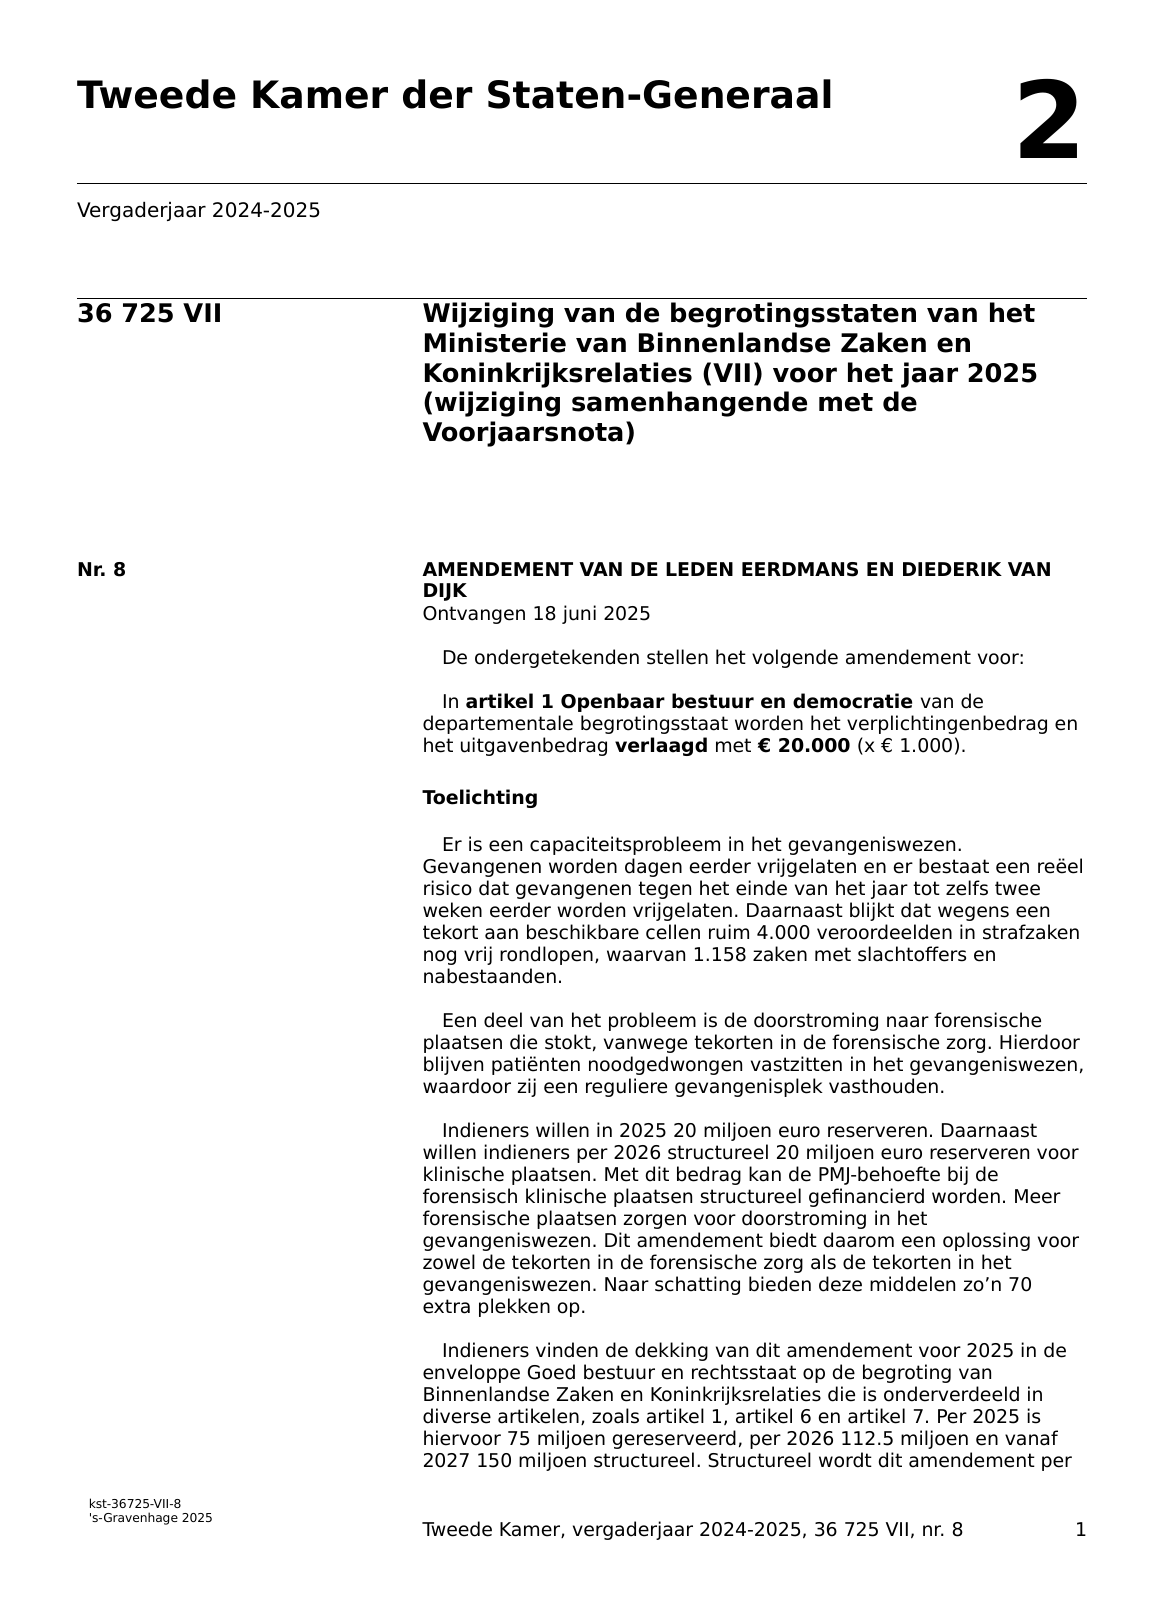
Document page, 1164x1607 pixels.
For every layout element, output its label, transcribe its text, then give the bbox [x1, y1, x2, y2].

text Een deel van het probleem is de doorstroming naar forensische plaatsen die stokt, vanwege tekorten in de forensische zorg. Hierdoor blijven patiënten noodgedwongen vastzitten in het gevangeniswezen, waardoor zij een reguliere gevangenisplek vasthouden. [422, 1010, 1087, 1098]
table_header 2 [886, 59, 1087, 183]
subtitle Toelichting [422, 787, 1087, 809]
text De ondergetekenden stellen het volgende amendement voor: [422, 647, 1087, 668]
text kst-36725-VII-8 [88, 1497, 323, 1511]
text Indieners vinden de dekking van dit amendement voor 2025 in de enveloppe Goed bestuur en rechtsstaat op de begroting van Binnenlandse Zaken en Koninkrijksrelaties die is onderverdeeld in diverse artikelen, zoals artikel 1, artikel 6 en artikel 7. Per 2025 is hiervoor 75 miljoen gereserveerd, per 2026 112.5 miljoen en vanaf 2027 150 miljoen structureel. Structureel wordt dit amendement per [422, 1340, 1087, 1472]
text Er is een capaciteitsprobleem in het gevangeniswezen. Gevangenen worden dagen eerder vrijgelaten en er bestaat een reëel risico dat gevangenen tegen het einde van het jaar tot zelfs twee weken eerder worden vrijgelaten. Daarnaast blijkt dat wegens een tekort aan beschikbare cellen ruim 4.000 veroordeelden in strafzaken nog vrij rondlopen, waarvan 1.158 zaken met slachtoffers en nabestaanden. [422, 834, 1087, 987]
text In artikel 1 Openbaar bestuur en democratie van de departementale begrotingsstaat worden het verplichtingenbedrag en het uitgavenbedrag verlaagd met € 20.000 (x € 1.000). [422, 691, 1087, 757]
subtitle 36 725 VII Wijziging van de begrotingsstaten van het Ministerie van Binnenlandse Zaken en Koninkrijksrelaties (VII) voor het jaar 2025 (wijziging samenhangende met de Voorjaarsnota) [77, 299, 1087, 447]
table_cell Vergaderjaar 2024-2025 [77, 184, 1087, 298]
text 's-Gravenhage 2025 [88, 1511, 323, 1525]
text Indieners willen in 2025 20 miljoen euro reserveren. Daarnaast willen indieners per 2026 structureel 20 miljoen euro reserveren voor klinische plaatsen. Met dit bedrag kan de PMJ-behoefte bij de forensisch klinische plaatsen structureel gefinancierd worden. Meer forensische plaatsen zorgen voor doorstroming in het gevangeniswezen. Dit amendement biedt daarom een oplossing voor zowel de tekorten in de forensische zorg als de tekorten in het gevangeniswezen. Naar schatting bieden deze middelen zo’n 70 extra plekken op. [422, 1120, 1087, 1318]
table_header Tweede Kamer der Staten-Generaal [77, 59, 886, 183]
text Ontvangen 18 juni 2025 [422, 602, 1087, 624]
subtitle Nr. 8 AMENDEMENT VAN DE LEDEN EERDMANS EN DIEDERIK VAN DIJK [77, 558, 1087, 602]
